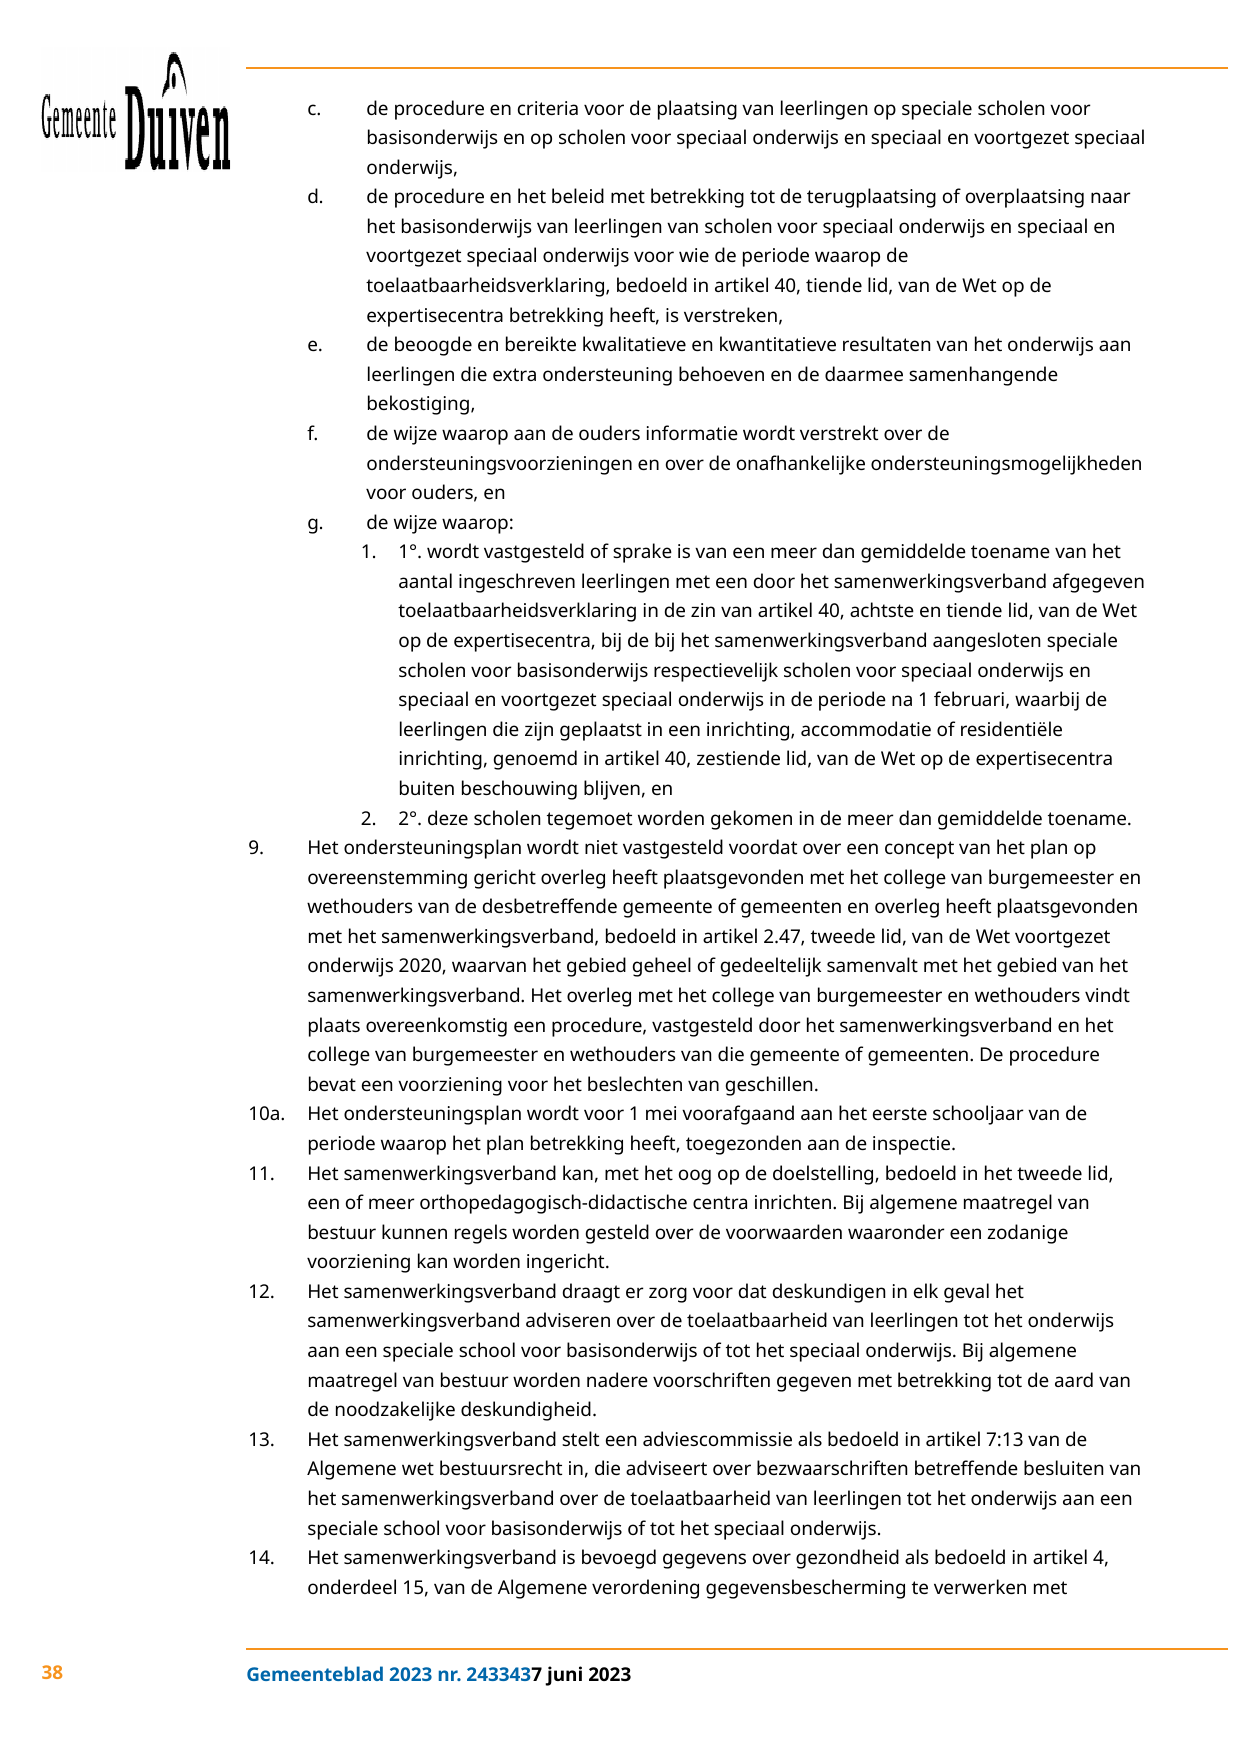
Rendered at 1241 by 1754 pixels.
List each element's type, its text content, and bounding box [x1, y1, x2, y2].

list de procedure en criteria voor de plaatsing van leerlingen op speciale scholen voor basisonderwijs en op scholen voor speciaal onderwijs en speciaal en voortgezet speciaal onderwijs, [307, 95, 1152, 180]
list de procedure en het beleid met betrekking tot de terugplaatsing of overplaatsing naar het basisonderwijs van leerlingen van scholen voor speciaal onderwijs en speciaal en voortgezet speciaal onderwijs voor wie de periode waarop de toelaatbaarheidsverklaring, bedoeld in artikel 40, tiende lid, van de Wet op de expertisecentra betrekking heeft, is verstreken, [307, 183, 1152, 328]
list de beoogde en bereikte kwalitatieve en kwantitatieve resultaten van het onderwijs aan leerlingen die extra ondersteuning behoeven en de daarmee samenhangende bekostiging, [307, 331, 1152, 416]
list Het samenwerkingsverband kan, met het oog op de doelstelling, bedoeld in het tweede lid, een of meer orthopedagogisch-didactische centra inrichten. Bij algemene maatregel van bestuur kunnen regels worden gesteld over de voorwaarden waaronder een zodanige voorziening kan worden ingericht. [248, 1160, 1152, 1274]
list Het samenwerkingsverband stelt een adviescommissie als bedoeld in artikel 7:13 van de Algemene wet bestuursrecht in, die adviseert over bezwaarschriften betreffende besluiten van het samenwerkingsverband over de toelaatbaarheid van leerlingen tot het onderwijs aan een speciale school voor basisonderwijs of tot het speciaal onderwijs. [248, 1426, 1152, 1541]
list Het samenwerkingsverband draagt er zorg voor dat deskundigen in elk geval het samenwerkingsverband adviseren over de toelaatbaarheid van leerlingen tot het onderwijs aan een speciale school voor basisonderwijs of tot het speciaal onderwijs. Bij algemene maatregel van bestuur worden nadere voorschriften gegeven met betrekking tot de aard van de noodzakelijke deskundigheid. [248, 1278, 1152, 1422]
list 2°. deze scholen tegemoet worden gekomen in de meer dan gemiddelde toename. [361, 805, 1152, 831]
list Het ondersteuningsplan wordt niet vastgesteld voordat over een concept van het plan op overeenstemming gericht overleg heeft plaatsgevonden met het college van burgemeester en wethouders van de desbetreffende gemeente of gemeenten en overleg heeft plaatsgevonden met het samenwerkingsverband, bedoeld in artikel 2.47, tweede lid, van de Wet voortgezet onderwijs 2020, waarvan het gebied geheel of gedeeltelijk samenvalt met het gebied van het samenwerkingsverband. Het overleg met het college van burgemeester en wethouders vindt plaats overeenkomstig een procedure, vastgesteld door het samenwerkingsverband en het college van burgemeester en wethouders van die gemeente of gemeenten. De procedure bevat een voorziening voor het beslechten van geschillen. [248, 834, 1152, 1097]
list 1°. wordt vastgesteld of sprake is van een meer dan gemiddelde toename van het aantal ingeschreven leerlingen met een door het samenwerkingsverband afgegeven toelaatbaarheidsverklaring in de zin van artikel 40, achtste en tiende lid, van de Wet op de expertisecentra, bij de bij het samenwerkingsverband aangesloten speciale scholen voor basisonderwijs respectievelijk scholen voor speciaal onderwijs en speciaal en voortgezet speciaal onderwijs in de periode na 1 februari, waarbij de leerlingen die zijn geplaatst in een inrichting, accommodatie of residentiële inrichting, genoemd in artikel 40, zestiende lid, van de Wet op de expertisecentra buiten beschouwing blijven, en [361, 538, 1152, 801]
list de wijze waarop aan de ouders informatie wordt verstrekt over de ondersteuningsvoorzieningen en over de onafhankelijke ondersteuningsmogelijkheden voor ouders, en [307, 420, 1152, 505]
picture [41, 47, 231, 172]
list Het ondersteuningsplan wordt voor 1 mei voorafgaand aan het eerste schooljaar van de periode waarop het plan betrekking heeft, toegezonden aan de inspectie. [248, 1101, 1152, 1156]
list de wijze waarop: [307, 509, 1152, 535]
list Het samenwerkingsverband is bevoegd gegevens over gezondheid als bedoeld in artikel 4, onderdeel 15, van de Algemene verordening gegevensbescherming te verwerken met [248, 1544, 1152, 1600]
